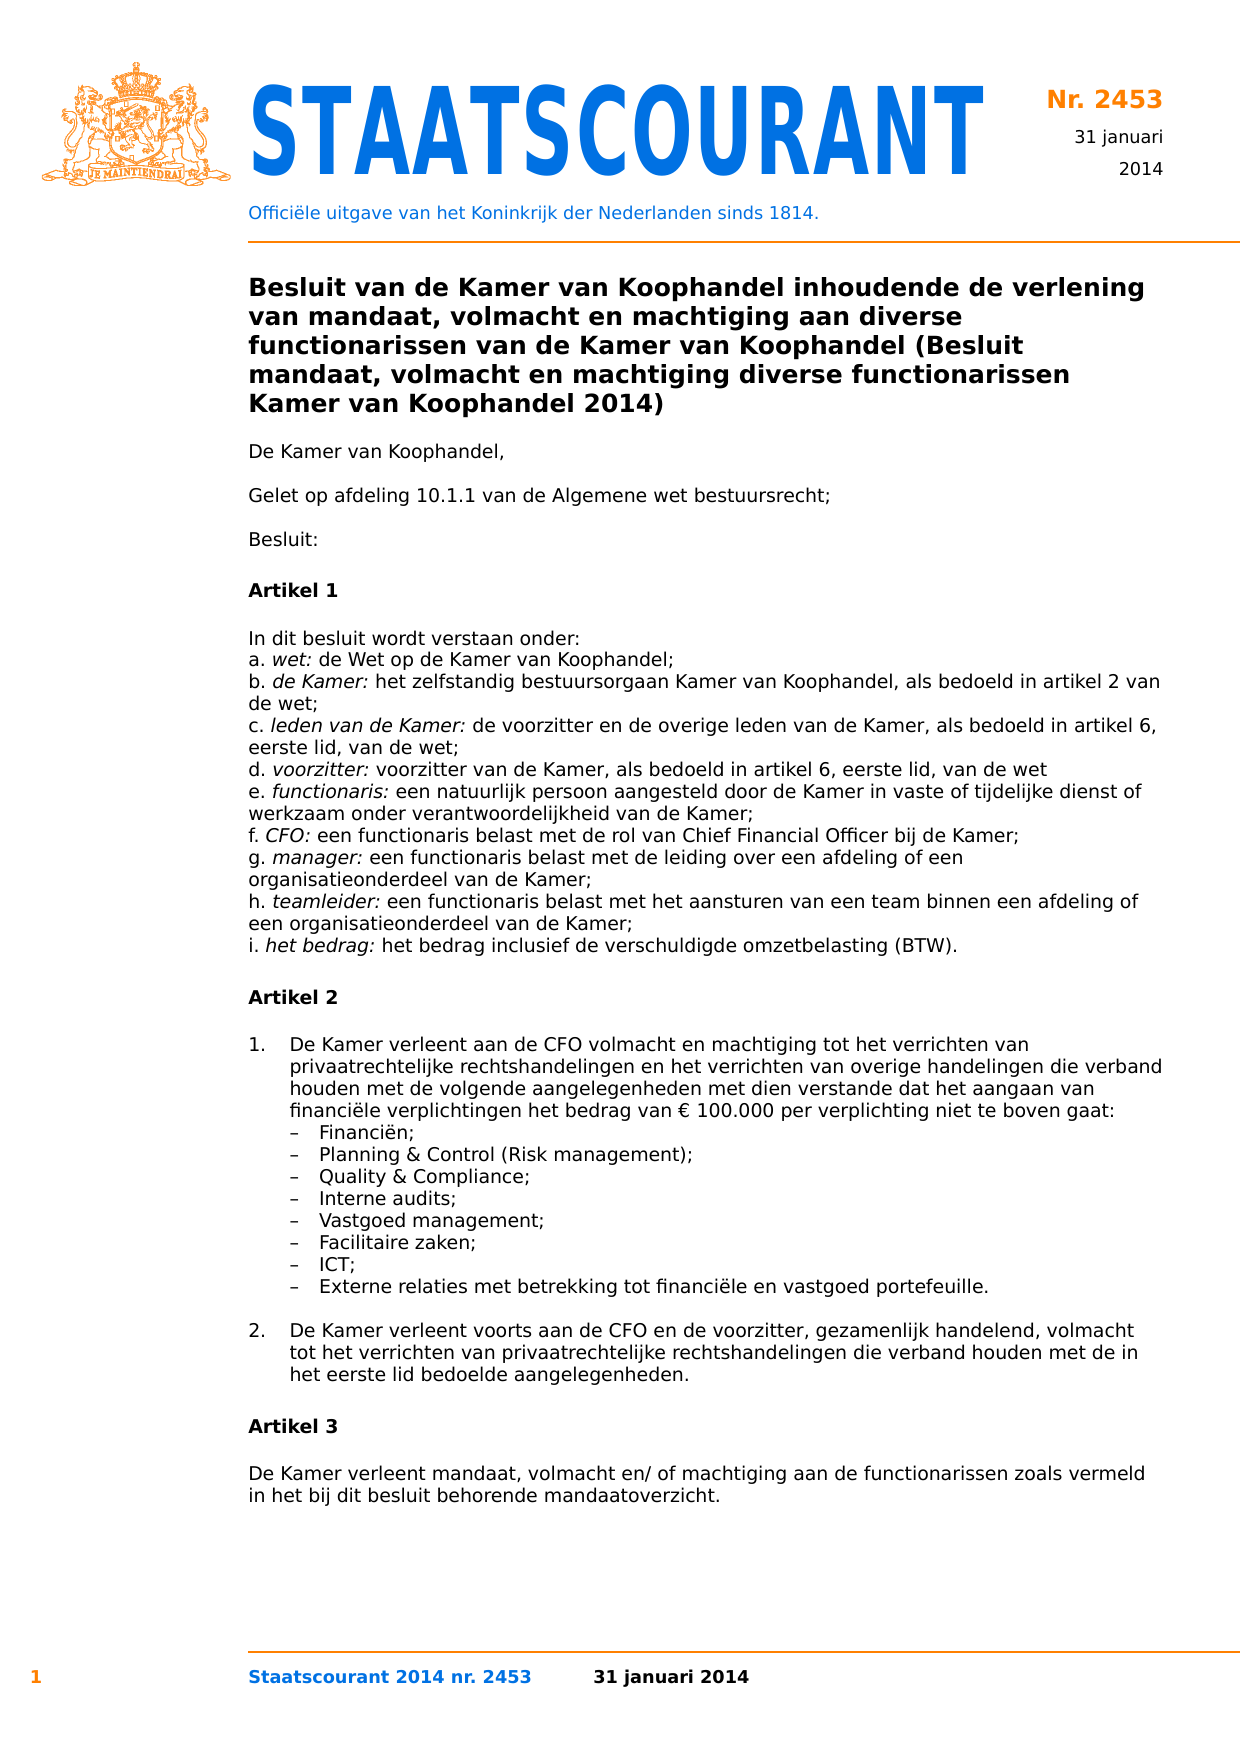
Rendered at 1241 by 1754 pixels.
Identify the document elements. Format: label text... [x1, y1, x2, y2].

text – Quality & Compliance; [289, 1166, 1163, 1188]
table_header [25, 62, 248, 241]
subtitle Artikel 3 [248, 1416, 1163, 1438]
subtitle Artikel 2 [248, 987, 1163, 1009]
text De Kamer van Koophandel, [248, 441, 1163, 463]
text h. teamleider: een functionaris belast met het aansturen van een team binnen een afdeling of een organisatieonderdeel van de Kamer; [248, 891, 1163, 935]
text Besluit: [248, 528, 1163, 550]
text a. wet: de Wet op de Kamer van Koophandel; [248, 649, 1163, 671]
picture [41, 62, 231, 186]
text i. het bedrag: het bedrag inclusief de verschuldigde omzetbelasting (BTW). [248, 935, 1163, 957]
text – Financiën; [289, 1122, 1163, 1144]
text – Facilitaire zaken; [289, 1232, 1163, 1254]
text c. leden van de Kamer: de voorzitter en de overige leden van de Kamer, als bedoeld in artikel 6, eerste lid, van de wet; [248, 715, 1163, 759]
text b. de Kamer: het zelfstandig bestuursorgaan Kamer van Koophandel, als bedoeld in artikel 2 van de wet; [248, 671, 1163, 715]
text g. manager: een functionaris belast met de leiding over een afdeling of een organisatieonderdeel van de Kamer; [248, 847, 1163, 891]
subtitle Besluit van de Kamer van Koophandel inhoudende de verlening van mandaat, volmacht en machtiging aan diverse functionarissen van de Kamer van Koophandel (Besluit mandaat, volmacht en machtiging diverse functionarissen Kamer van Koophandel 2014) [248, 273, 1163, 419]
text – Vastgoed management; [289, 1210, 1163, 1232]
table_cell 2014 [998, 153, 1240, 203]
table_header STAATSCOURANT [248, 62, 998, 203]
table_header Nr. 2453 [998, 62, 1240, 121]
table_cell 31 januari [998, 121, 1240, 153]
text De Kamer verleent mandaat, volmacht en/ of machtiging aan de functionarissen zoals vermeld in het bij dit besluit behorende mandaatoverzicht. [248, 1463, 1163, 1507]
text e. functionaris: een natuurlijk persoon aangesteld door de Kamer in vaste of tijdelijke dienst of werkzaam onder verantwoordelijkheid van de Kamer; [248, 781, 1163, 825]
subtitle Artikel 1 [248, 580, 1163, 602]
text 1. De Kamer verleent aan de CFO volmacht en machtiging tot het verrichten van privaatrechtelijke rechtshandelingen en het verrichten van overige handelingen die verband houden met de volgende aangelegenheden met dien verstande dat het aangaan van financiële verplichtingen het bedrag van € 100.000 per verplichting niet te boven gaat: [248, 1034, 1163, 1122]
text f. CFO: een functionaris belast met de rol van Chief Financial Officer bij de Kamer; [248, 825, 1163, 847]
text – ICT; [289, 1254, 1163, 1276]
text Gelet op afdeling 10.1.1 van de Algemene wet bestuursrecht; [248, 484, 1163, 507]
table_cell Officiële uitgave van het Koninkrijk der Nederlanden sinds 1814. [248, 203, 1240, 241]
text 2. De Kamer verleent voorts aan de CFO en de voorzitter, gezamenlijk handelend, volmacht tot het verrichten van privaatrechtelijke rechtshandelingen die verband houden met de in het eerste lid bedoelde aangelegenheden. [248, 1320, 1163, 1386]
text – Interne audits; [289, 1188, 1163, 1210]
text In dit besluit wordt verstaan onder: [248, 627, 1163, 649]
text d. voorzitter: voorzitter van de Kamer, als bedoeld in artikel 6, eerste lid, van de wet [248, 759, 1163, 781]
text – Planning & Control (Risk management); [289, 1144, 1163, 1166]
text – Externe relaties met betrekking tot financiële en vastgoed portefeuille. [289, 1276, 1163, 1298]
